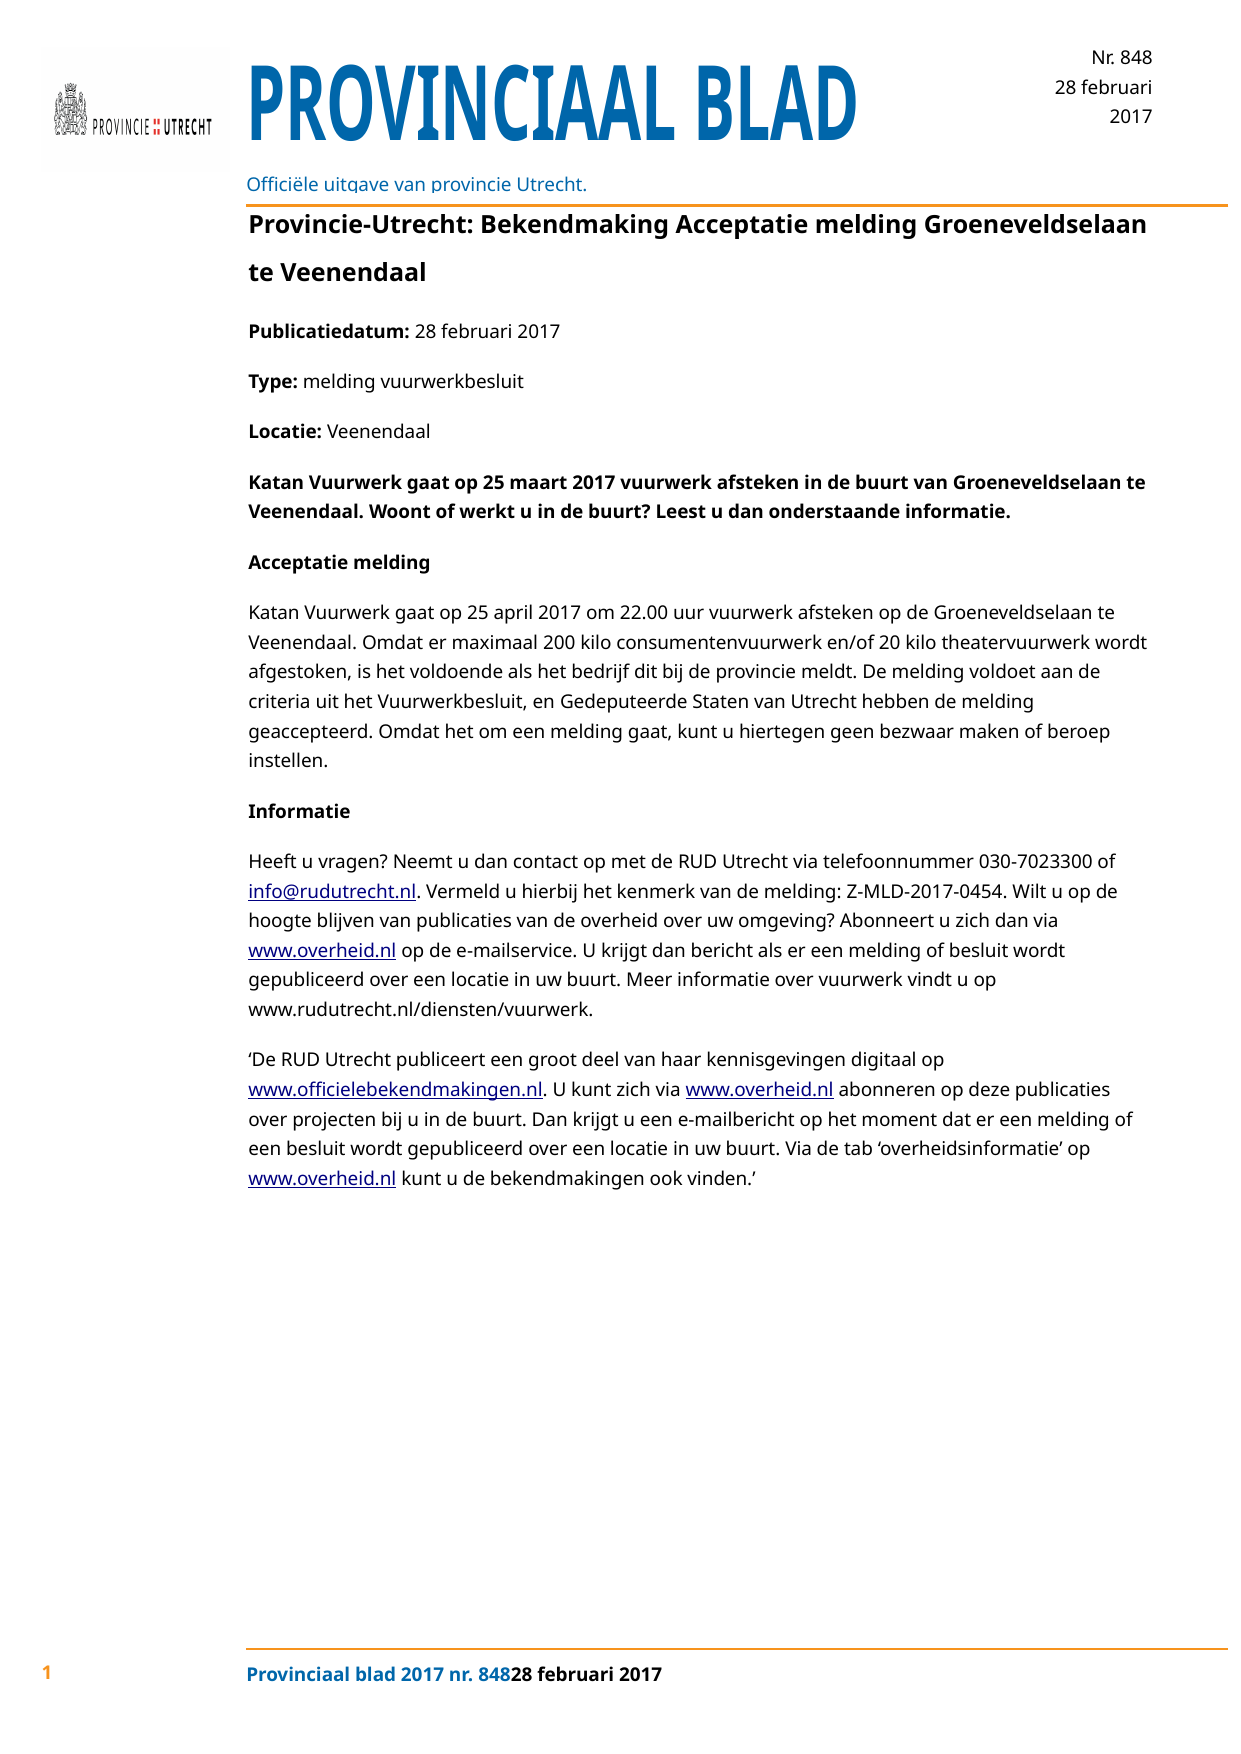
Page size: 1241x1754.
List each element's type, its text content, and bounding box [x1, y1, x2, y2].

text Provincie-Utrecht: Bekendmaking Acceptatie melding Groeneveldselaan te Veenendaal [248, 207, 1152, 288]
text Heeft u vragen? Neemt u dan contact op met de RUD Utrecht via telefoonnummer 030-7023300 of info@rudutrecht.nl. Vermeld u hierbij het kenmerk van de melding: Z-MLD-2017-0454. Wilt u op de hoogte blijven van publicaties van de overheid over uw omgeving? Abonneert u zich dan via www.overheid.nl op de e-mailservice. U krijgt dan bericht als er een melding of besluit wordt gepubliceerd over een locatie in uw buurt. Meer informatie over vuurwerk vindt u op www.rudutrecht.nl/diensten/vuurwerk. [248, 848, 1152, 1022]
text Publicatiedatum: 28 februari 2017 [248, 318, 1152, 344]
text Type: melding vuurwerkbesluit [248, 368, 1152, 394]
text Katan Vuurwerk gaat op 25 maart 2017 vuurwerk afsteken in de buurt van Groeneveldselaan te Veenendaal. Woont of werkt u in de buurt? Leest u dan onderstaande informatie. [248, 469, 1152, 524]
text Informatie [248, 798, 1152, 824]
text Acceptatie melding [248, 549, 1152, 575]
picture [41, 47, 231, 172]
text ‘De RUD Utrecht publiceert een groot deel van haar kennisgevingen digitaal op www.officielebekendmakingen.nl. U kunt zich via www.overheid.nl abonneren op deze publicaties over projecten bij u in de buurt. Dan krijgt u een e-mailbericht op het moment dat er een melding of een besluit wordt gepubliceerd over een locatie in uw buurt. Via de tab ‘overheidsinformatie’ op www.overheid.nl kunt u de bekendmakingen ook vinden.’ [248, 1047, 1152, 1191]
text Locatie: Veenendaal [248, 419, 1152, 444]
text Katan Vuurwerk gaat op 25 april 2017 om 22.00 uur vuurwerk afsteken op de Groeneveldselaan te Veenendaal. Omdat er maximaal 200 kilo consumentenvuurwerk en/of 20 kilo theatervuurwerk wordt afgestoken, is het voldoende als het bedrijf dit bij de provincie meldt. De melding voldoet aan de criteria uit het Vuurwerkbesluit, en Gedeputeerde Staten van Utrecht hebben de melding geaccepteerd. Omdat het om een melding gaat, kunt u hiertegen geen bezwaar maken of beroep instellen. [248, 599, 1152, 773]
